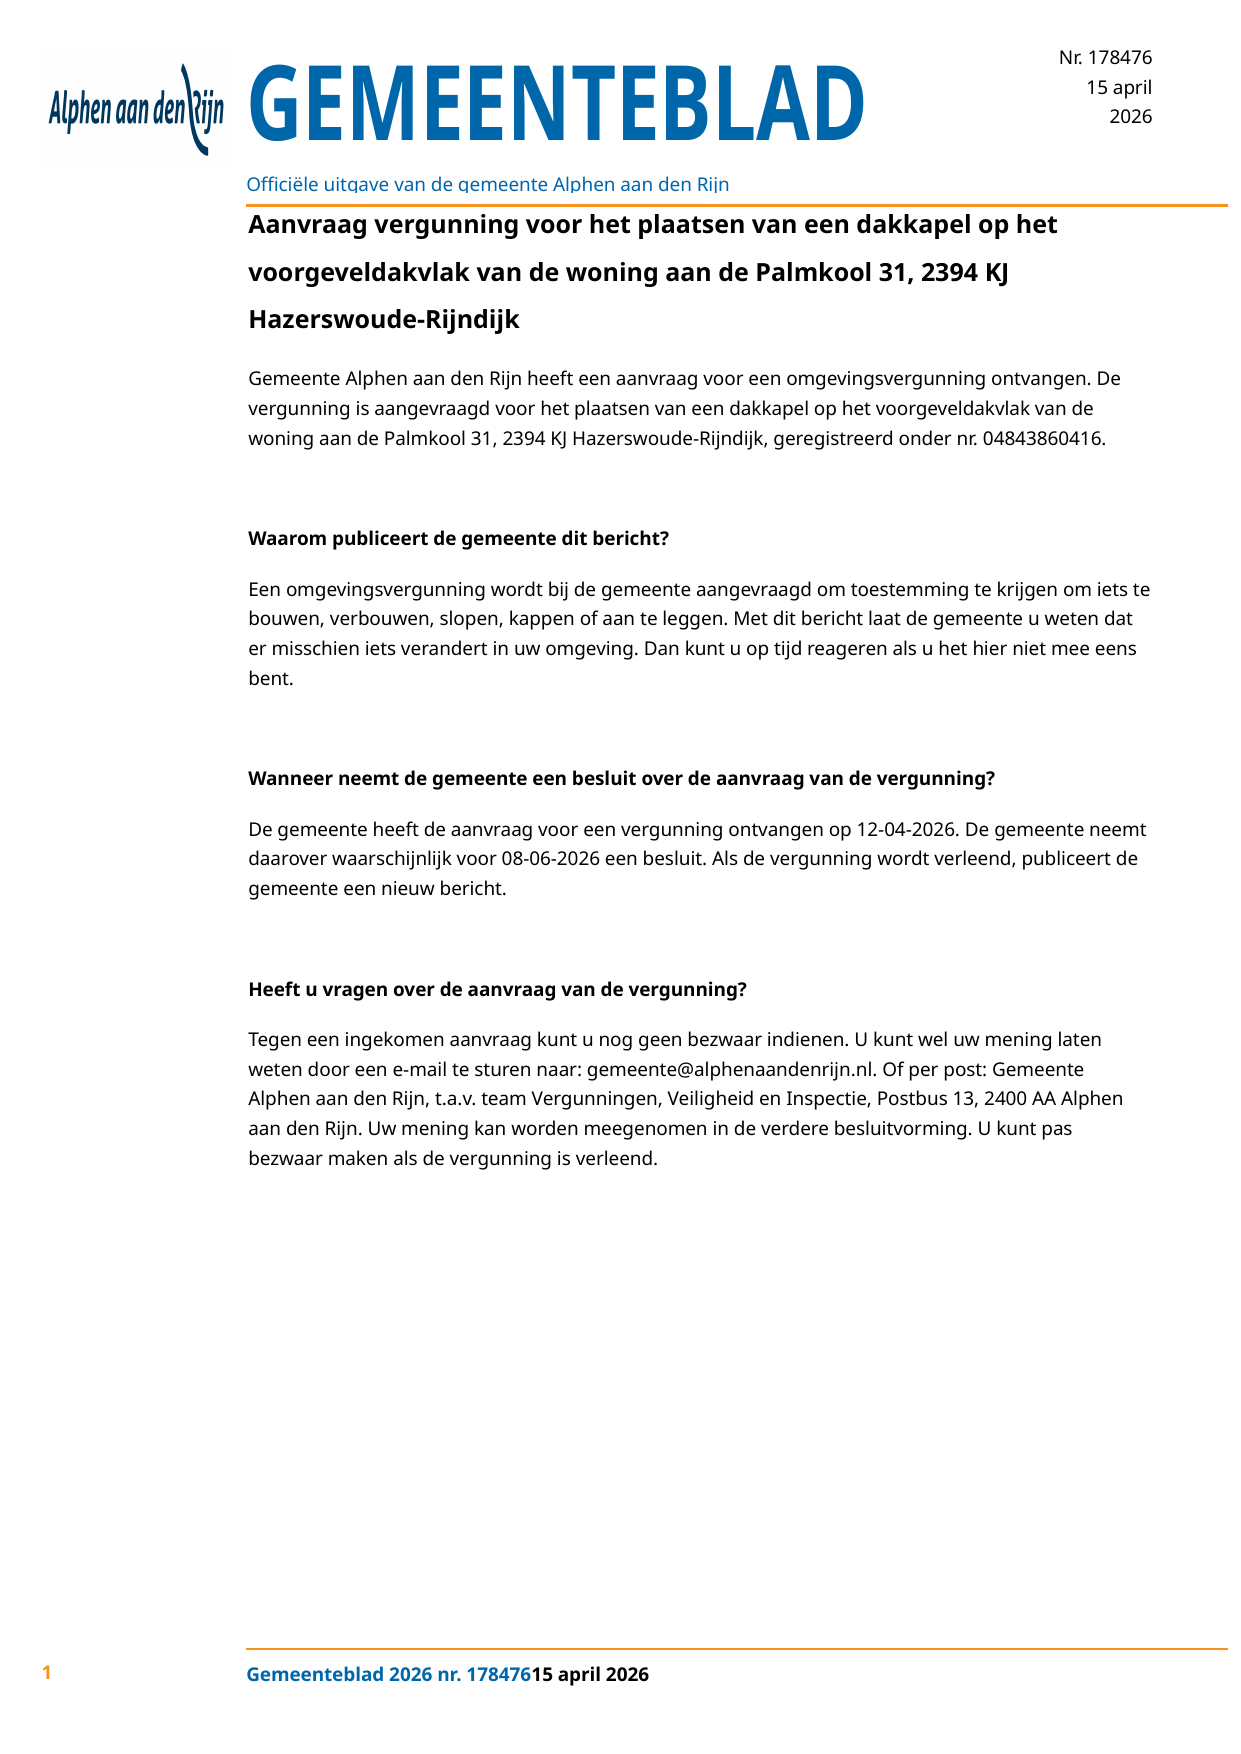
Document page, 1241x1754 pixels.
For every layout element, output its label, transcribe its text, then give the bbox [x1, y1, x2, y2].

picture [41, 47, 231, 172]
text Wanneer neemt de gemeente een besluit over de aanvraag van de vergunning? [248, 766, 1152, 791]
text Heeft u vragen over de aanvraag van de vergunning? [248, 976, 1152, 1002]
text Een omgevingsvergunning wordt bij de gemeente aangevraagd om toestemming te krijgen om iets te bouwen, verbouwen, slopen, kappen of aan te leggen. Met dit bericht laat de gemeente u weten dat er misschien iets verandert in uw omgeving. Dan kunt u op tijd reageren als u het hier niet mee eens bent. [248, 576, 1152, 690]
text Aanvraag vergunning voor het plaatsen van een dakkapel op het voorgeveldakvlak van de woning aan de Palmkool 31, 2394 KJ Hazerswoude-Rijndijk [248, 207, 1152, 336]
text De gemeente heeft de aanvraag voor een vergunning ontvangen op 12-04-2026. De gemeente neemt daarover waarschijnlijk voor 08-06-2026 een besluit. Als de vergunning wordt verleend, publiceert de gemeente een nieuw bericht. [248, 816, 1152, 901]
text Tegen een ingekomen aanvraag kunt u nog geen bezwaar indienen. U kunt wel uw mening laten weten door een e-mail te sturen naar: gemeente@alphenaandenrijn.nl. Of per post: Gemeente Alphen aan den Rijn, t.a.v. team Vergunningen, Veiligheid en Inspectie, Postbus 13, 2400 AA Alphen aan den Rijn. Uw mening kan worden meegenomen in de verdere besluitvorming. U kunt pas bezwaar maken als de vergunning is verleend. [248, 1026, 1152, 1170]
text Waarom publiceert de gemeente dit bericht? [248, 526, 1152, 551]
text Gemeente Alphen aan den Rijn heeft een aanvraag voor een omgevingsvergunning ontvangen. De vergunning is aangevraagd voor het plaatsen van een dakkapel op het voorgeveldakvlak van de woning aan de Palmkool 31, 2394 KJ Hazerswoude-Rijndijk, geregistreerd onder nr. 04843860416. [248, 366, 1152, 450]
